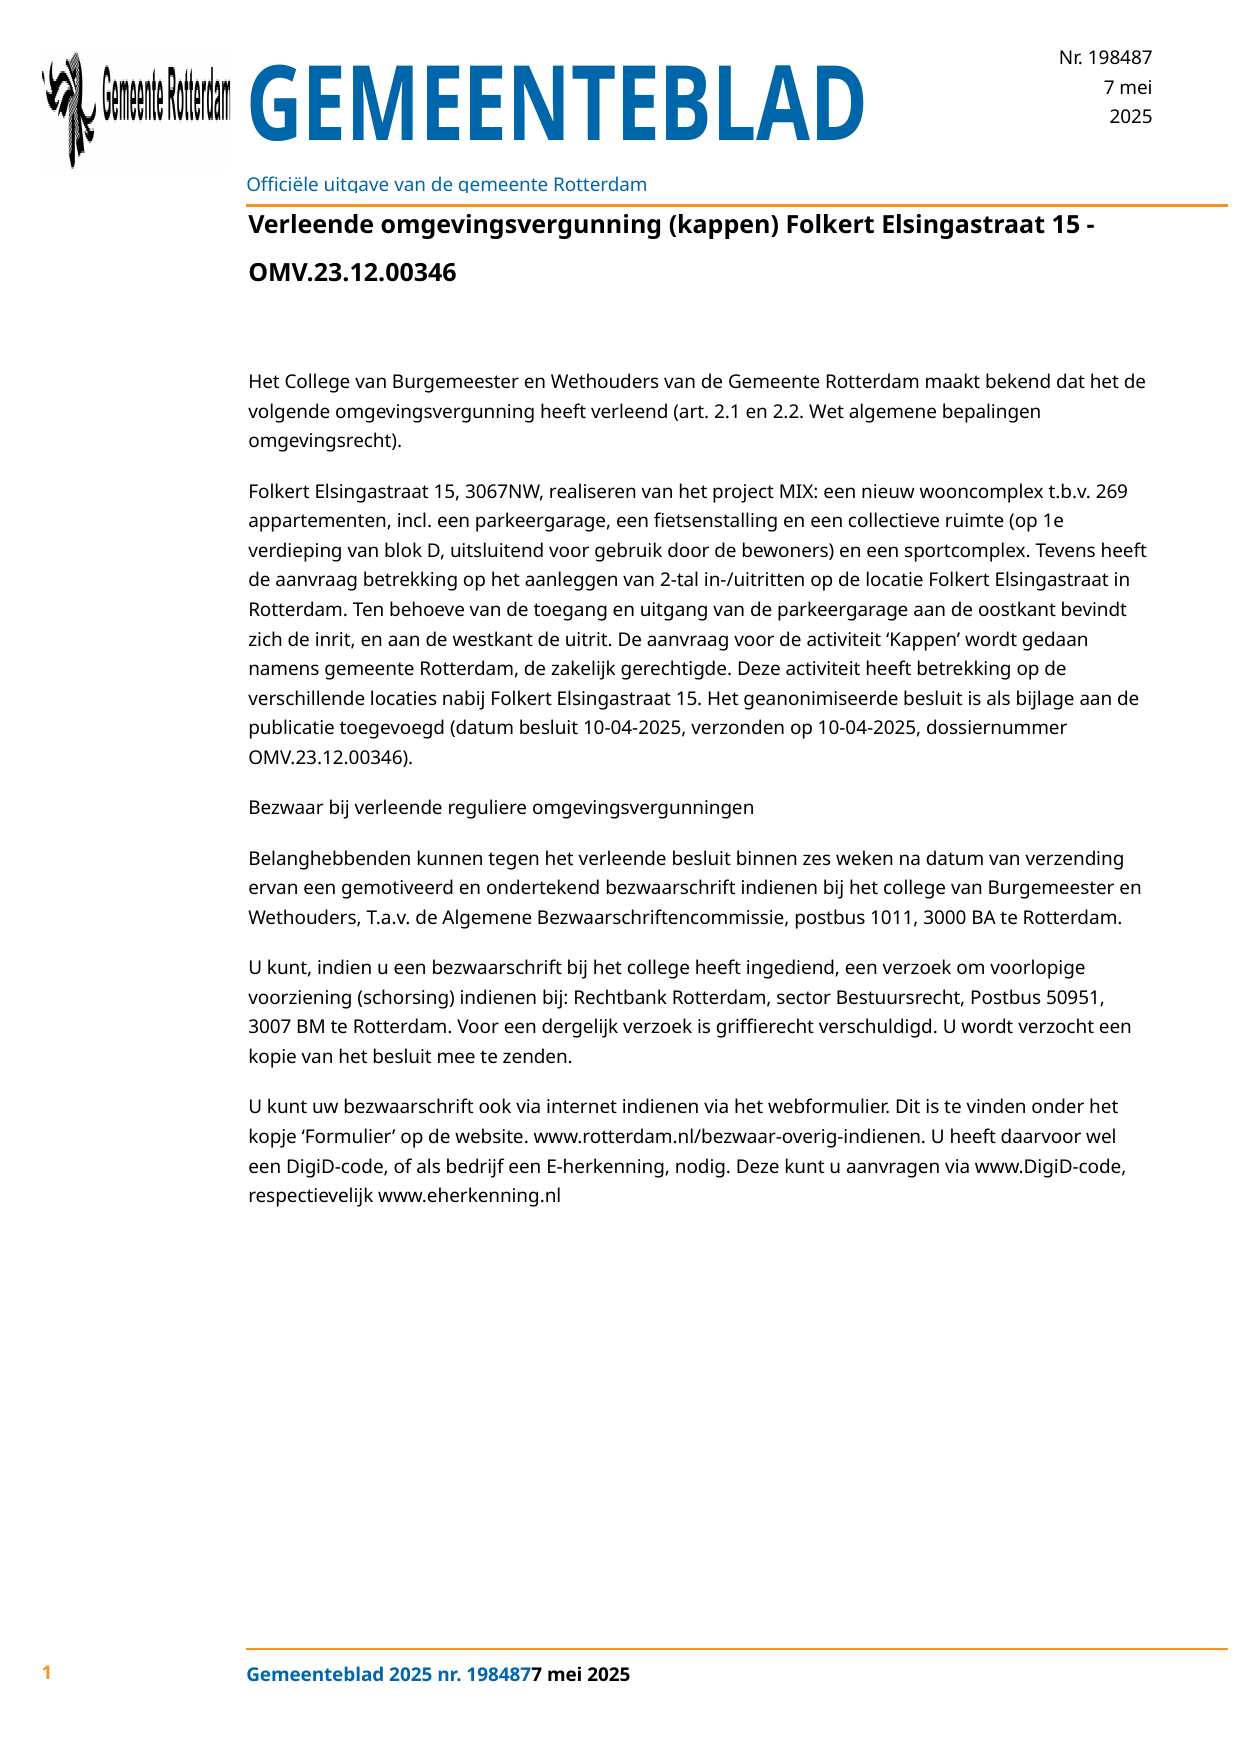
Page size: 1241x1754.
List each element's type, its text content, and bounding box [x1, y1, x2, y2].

picture [41, 47, 231, 172]
text U kunt uw bezwaarschrift ook via internet indienen via het webformulier. Dit is te vinden onder het kopje ‘Formulier’ op de website. www.rotterdam.nl/bezwaar-overig-indienen. U heeft daarvoor wel een DigiD-code, of als bedrijf een E-herkenning, nodig. Deze kunt u aanvragen via www.DigiD-code, respectievelijk www.eherkenning.nl [248, 1094, 1152, 1208]
text Belanghebbenden kunnen tegen het verleende besluit binnen zes weken na datum van verzending ervan een gemotiveerd en ondertekend bezwaarschrift indienen bij het college van Burgemeester en Wethouders, T.a.v. de Algemene Bezwaarschriftencommissie, postbus 1011, 3000 BA te Rotterdam. [248, 845, 1152, 930]
text U kunt, indien u een bezwaarschrift bij het college heeft ingediend, een verzoek om voorlopige voorziening (schorsing) indienen bij: Rechtbank Rotterdam, sector Bestuursrecht, Postbus 50951, 3007 BM te Rotterdam. Voor een dergelijk verzoek is griffierecht verschuldigd. U wordt verzocht een kopie van het besluit mee te zenden. [248, 954, 1152, 1069]
text Verleende omgevingsvergunning (kappen) Folkert Elsingastraat 15 - OMV.23.12.00346 [248, 207, 1152, 288]
text Folkert Elsingastraat 15, 3067NW, realiseren van het project MIX: een nieuw wooncomplex t.b.v. 269 appartementen, incl. een parkeergarage, een fietsenstalling en een collectieve ruimte (op 1e verdieping van blok D, uitsluitend voor gebruik door de bewoners) en een sportcomplex. Tevens heeft de aanvraag betrekking op het aanleggen van 2-tal in-/uitritten op de locatie Folkert Elsingastraat in Rotterdam. Ten behoeve van de toegang en uitgang van de parkeergarage aan de oostkant bevindt zich de inrit, en aan de westkant de uitrit. De aanvraag voor de activiteit ‘Kappen’ wordt gedaan namens gemeente Rotterdam, de zakelijk gerechtigde. Deze activiteit heeft betrekking op de verschillende locaties nabij Folkert Elsingastraat 15. Het geanonimiseerde besluit is als bijlage aan de publicatie toegevoegd (datum besluit 10-04-2025, verzonden op 10-04-2025, dossiernummer OMV.23.12.00346). [248, 478, 1152, 770]
text Het College van Burgemeester en Wethouders van de Gemeente Rotterdam maakt bekend dat het de volgende omgevingsvergunning heeft verleend (art. 2.1 en 2.2. Wet algemene bepalingen omgevingsrecht). [248, 368, 1152, 453]
text Bezwaar bij verleende reguliere omgevingsvergunningen [248, 794, 1152, 820]
